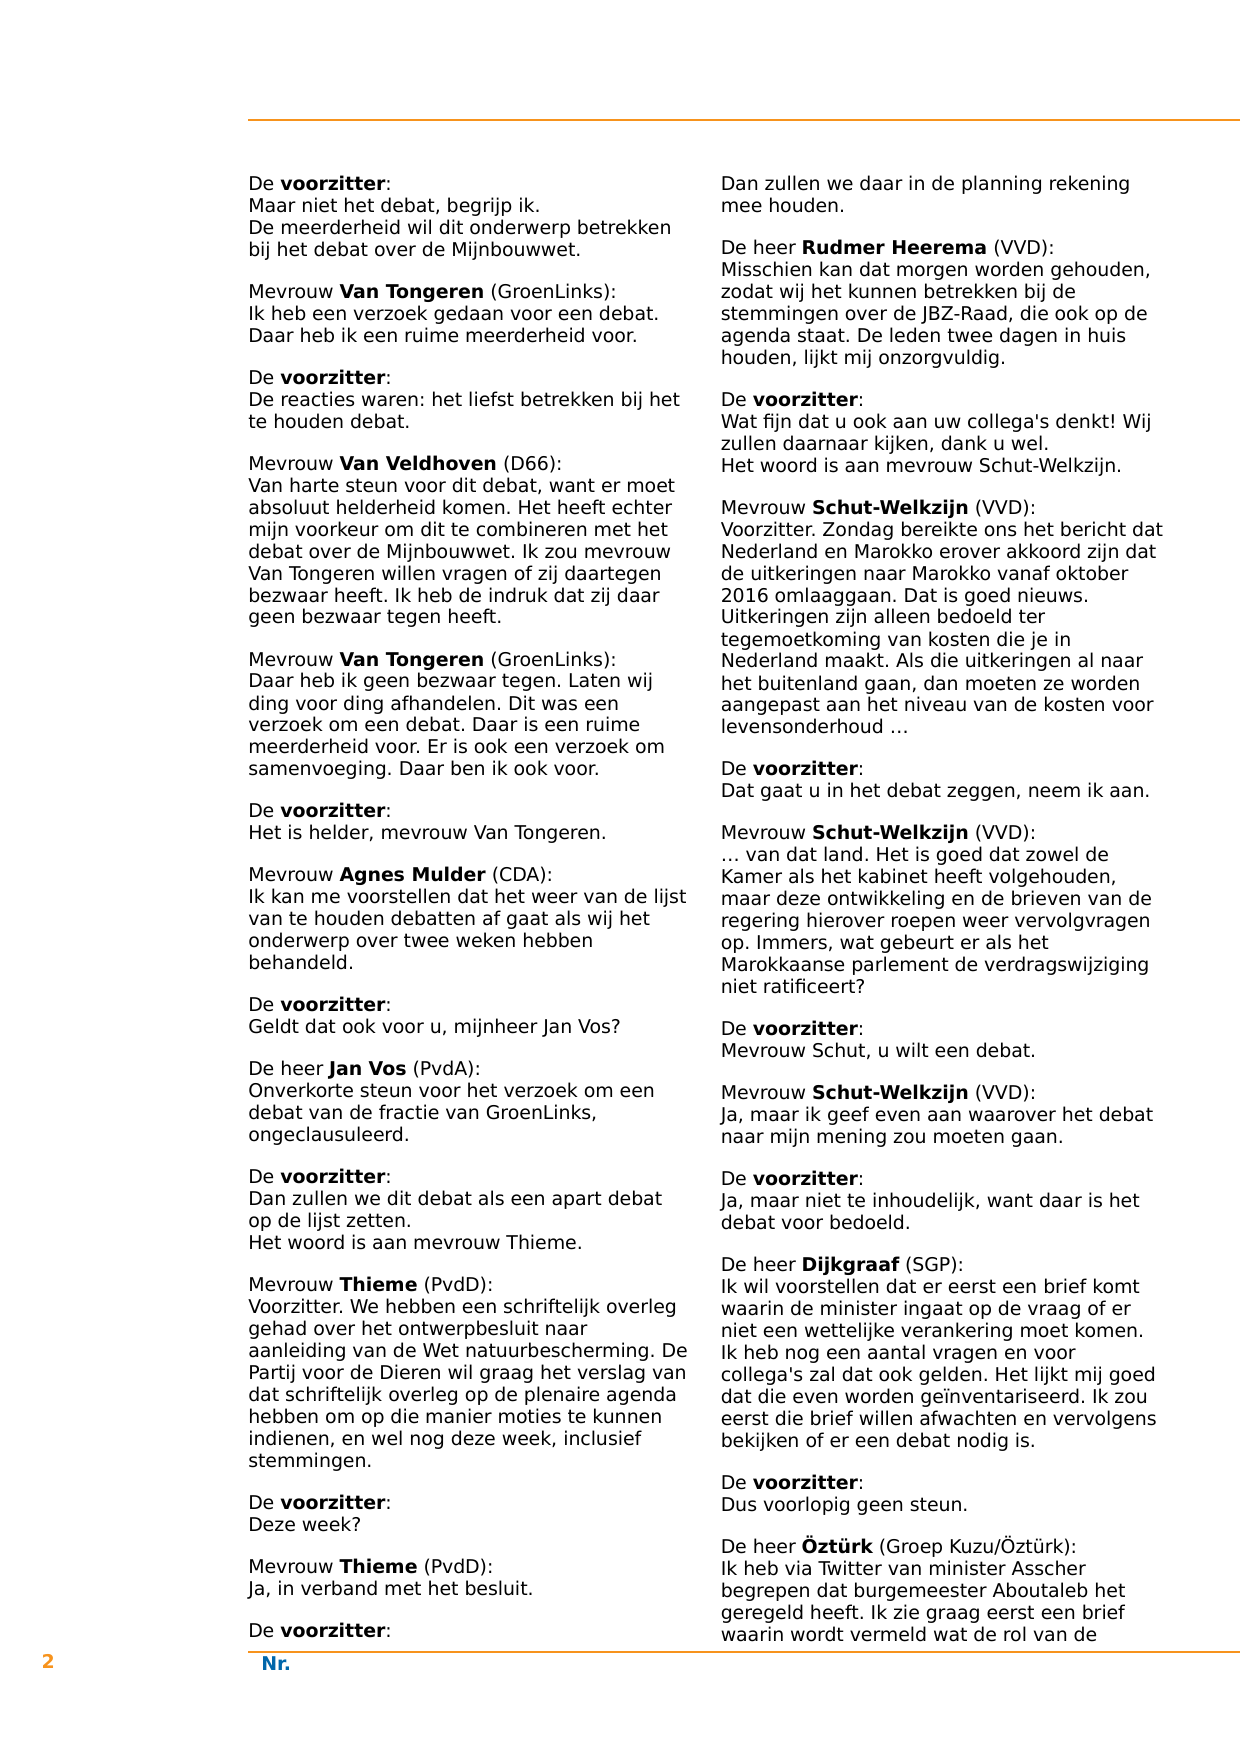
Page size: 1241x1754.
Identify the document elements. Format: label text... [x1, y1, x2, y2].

text Het woord is aan mevrouw Schut-Welkzijn. [721, 454, 1163, 477]
text Mevrouw Agnes Mulder (CDA): [248, 864, 691, 886]
text Daar heb ik geen bezwaar tegen. Laten wij ding voor ding afhandelen. Dit was een verzoek om een debat. Daar is een ruime meerderheid voor. Er is ook een verzoek om samenvoeging. Daar ben ik ook voor. [248, 670, 691, 780]
text Dan zullen we daar in de planning rekening mee houden. [721, 173, 1163, 217]
text De reacties waren: het liefst betrekken bij het te houden debat. [248, 389, 691, 433]
text De voorzitter: [248, 173, 691, 195]
text … van dat land. Het is goed dat zowel de Kamer als het kabinet heeft volgehouden, maar deze ontwikkeling en de brieven van de regering hierover roepen weer vervolgvragen op. Immers, wat gebeurt er als het Marokkaanse parlement de verdragswijziging niet ratificeert? [721, 844, 1163, 998]
text De heer Rudmer Heerema (VVD): [721, 237, 1163, 259]
text Mevrouw Schut-Welkzijn (VVD): [721, 822, 1163, 844]
text Mevrouw Van Tongeren (GroenLinks): [248, 281, 691, 303]
text De meerderheid wil dit onderwerp betrekken bij het debat over de Mijnbouwwet. [248, 217, 691, 261]
text Wat fijn dat u ook aan uw collega's denkt! Wij zullen daarnaar kijken, dank u wel. [721, 411, 1163, 454]
text Mevrouw Van Veldhoven (D66): [248, 453, 691, 474]
text Geldt dat ook voor u, mijnheer Jan Vos? [248, 1016, 691, 1038]
text Dan zullen we dit debat als een apart debat op de lijst zetten. [248, 1188, 691, 1232]
text De voorzitter: [721, 1168, 1163, 1190]
text De heer Jan Vos (PvdA): [248, 1058, 691, 1080]
text Maar niet het debat, begrijp ik. [248, 195, 691, 217]
text Van harte steun voor dit debat, want er moet absoluut helderheid komen. Het heeft echter mijn voorkeur om dit te combineren met het debat over de Mijnbouwwet. Ik zou mevrouw Van Tongeren willen vragen of zij daartegen bezwaar heeft. Ik heb de indruk dat zij daar geen bezwaar tegen heeft. [248, 474, 691, 628]
text De voorzitter: [248, 994, 691, 1016]
text Ja, maar niet te inhoudelijk, want daar is het debat voor bedoeld. [721, 1190, 1163, 1234]
text De heer Dijkgraaf (SGP): [721, 1254, 1163, 1276]
text Ik heb via Twitter van minister Asscher begrepen dat burgemeester Aboutaleb het geregeld heeft. Ik zie graag eerst een brief waarin wordt vermeld wat de rol van de [721, 1558, 1163, 1646]
text Ik kan me voorstellen dat het weer van de lijst van te houden debatten af gaat als wij het onderwerp over twee weken hebben behandeld. [248, 886, 691, 974]
text Misschien kan dat morgen worden gehouden, zodat wij het kunnen betrekken bij de stemmingen over de JBZ-Raad, die ook op de agenda staat. De leden twee dagen in huis houden, lijkt mij onzorgvuldig. [721, 259, 1163, 369]
text Mevrouw Thieme (PvdD): [248, 1556, 691, 1578]
text Dat gaat u in het debat zeggen, neem ik aan. [721, 780, 1163, 802]
text Voorzitter. We hebben een schriftelijk overleg gehad over het ontwerpbesluit naar aanleiding van de Wet natuurbescherming. De Partij voor de Dieren wil graag het verslag van dat schriftelijk overleg op de plenaire agenda hebben om op die manier moties te kunnen indienen, en wel nog deze week, inclusief stemmingen. [248, 1296, 691, 1472]
text Het woord is aan mevrouw Thieme. [248, 1232, 691, 1254]
text De voorzitter: [248, 1166, 691, 1188]
text Deze week? [248, 1514, 691, 1536]
text Voorzitter. Zondag bereikte ons het bericht dat Nederland en Marokko erover akkoord zijn dat de uitkeringen naar Marokko vanaf oktober 2016 omlaaggaan. Dat is goed nieuws. Uitkeringen zijn alleen bedoeld ter tegemoetkoming van kosten die je in Nederland maakt. Als die uitkeringen al naar het buitenland gaan, dan moeten ze worden aangepast aan het niveau van de kosten voor levensonderhoud … [721, 518, 1163, 738]
text De voorzitter: [248, 1492, 691, 1514]
text De voorzitter: [721, 758, 1163, 780]
text Ik heb een verzoek gedaan voor een debat. Daar heb ik een ruime meerderheid voor. [248, 303, 691, 347]
text De voorzitter: [248, 1620, 691, 1642]
text De voorzitter: [721, 389, 1163, 411]
text Mevrouw Schut, u wilt een debat. [721, 1040, 1163, 1062]
text De heer Öztürk (Groep Kuzu/Öztürk): [721, 1536, 1163, 1558]
text Mevrouw Thieme (PvdD): [248, 1274, 691, 1296]
text Ik wil voorstellen dat er eerst een brief komt waarin de minister ingaat op de vraag of er niet een wettelijke verankering moet komen. Ik heb nog een aantal vragen en voor collega's zal dat ook gelden. Het lijkt mij goed dat die even worden geïnventariseerd. Ik zou eerst die brief willen afwachten en vervolgens bekijken of er een debat nodig is. [721, 1276, 1163, 1452]
text De voorzitter: [721, 1472, 1163, 1494]
text De voorzitter: [248, 367, 691, 389]
text Ja, maar ik geef even aan waarover het debat naar mijn mening zou moeten gaan. [721, 1104, 1163, 1148]
text Mevrouw Schut-Welkzijn (VVD): [721, 1082, 1163, 1104]
text Dus voorlopig geen steun. [721, 1494, 1163, 1516]
text De voorzitter: [248, 800, 691, 822]
text De voorzitter: [721, 1018, 1163, 1040]
text Onverkorte steun voor het verzoek om een debat van de fractie van GroenLinks, ongeclausuleerd. [248, 1080, 691, 1146]
text Mevrouw Van Tongeren (GroenLinks): [248, 648, 691, 670]
text Het is helder, mevrouw Van Tongeren. [248, 822, 691, 844]
text Mevrouw Schut-Welkzijn (VVD): [721, 497, 1163, 518]
text Ja, in verband met het besluit. [248, 1578, 691, 1600]
